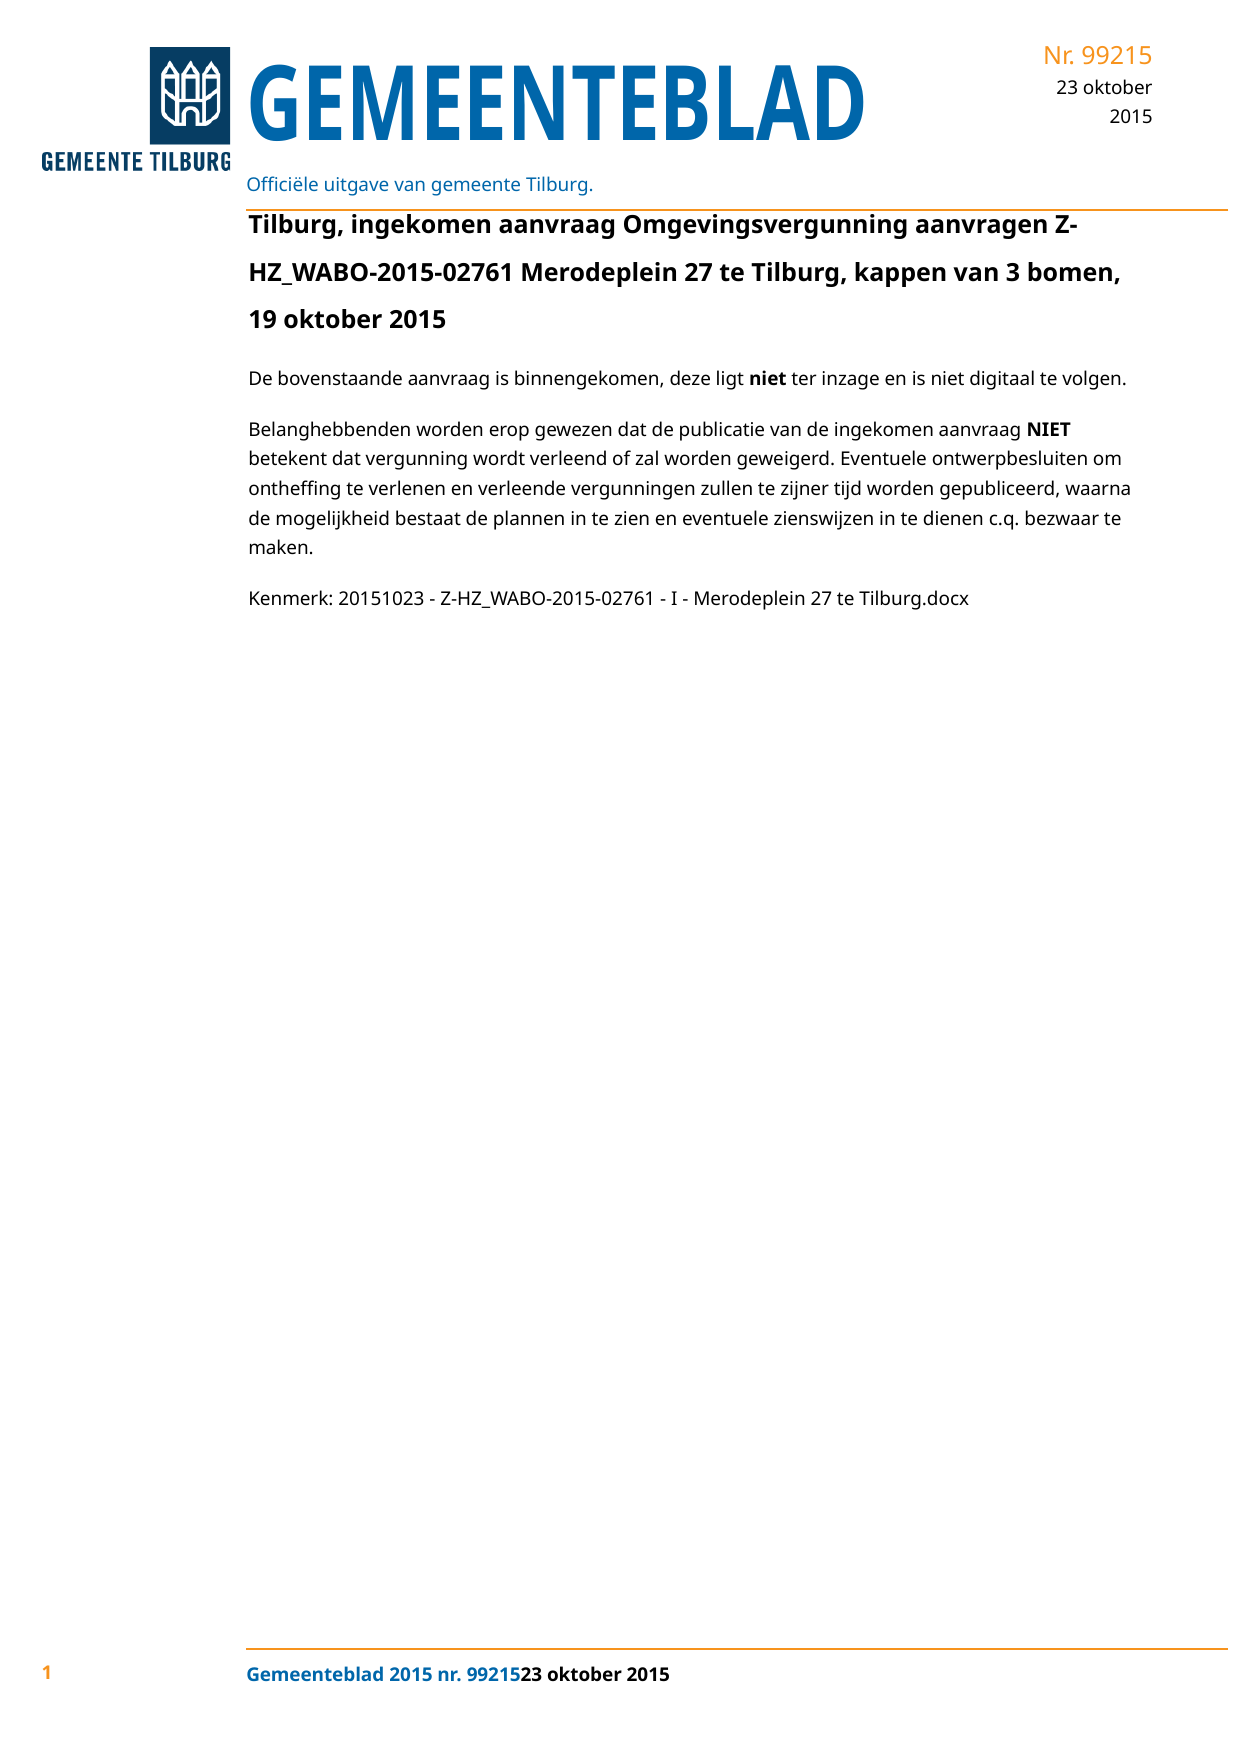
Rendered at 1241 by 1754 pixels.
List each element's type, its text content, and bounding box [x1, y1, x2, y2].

text Kenmerk: 20151023 - Z-HZ_WABO-2015-02761 - I - Merodeplein 27 te Tilburg.docx [248, 585, 1152, 610]
text Belanghebbenden worden erop gewezen dat de publicatie van de ingekomen aanvraag NIET betekent dat vergunning wordt verleend of zal worden geweigerd. Eventuele ontwerpbesluiten om ontheffing te verlenen en verleende vergunningen zullen te zijner tijd worden gepubliceerd, waarna de mogelijkheid bestaat de plannen in te zien en eventuele zienswijzen in te dienen c.q. bezwaar te maken. [248, 416, 1152, 560]
picture [41, 47, 231, 172]
text De bovenstaande aanvraag is binnengekomen, deze ligt niet ter inzage en is niet digitaal te volgen. [248, 366, 1152, 391]
text Tilburg, ingekomen aanvraag Omgevingsvergunning aanvragen Z-HZ_WABO-2015-02761 Merodeplein 27 te Tilburg, kappen van 3 bomen, 19 oktober 2015 [248, 211, 1152, 336]
